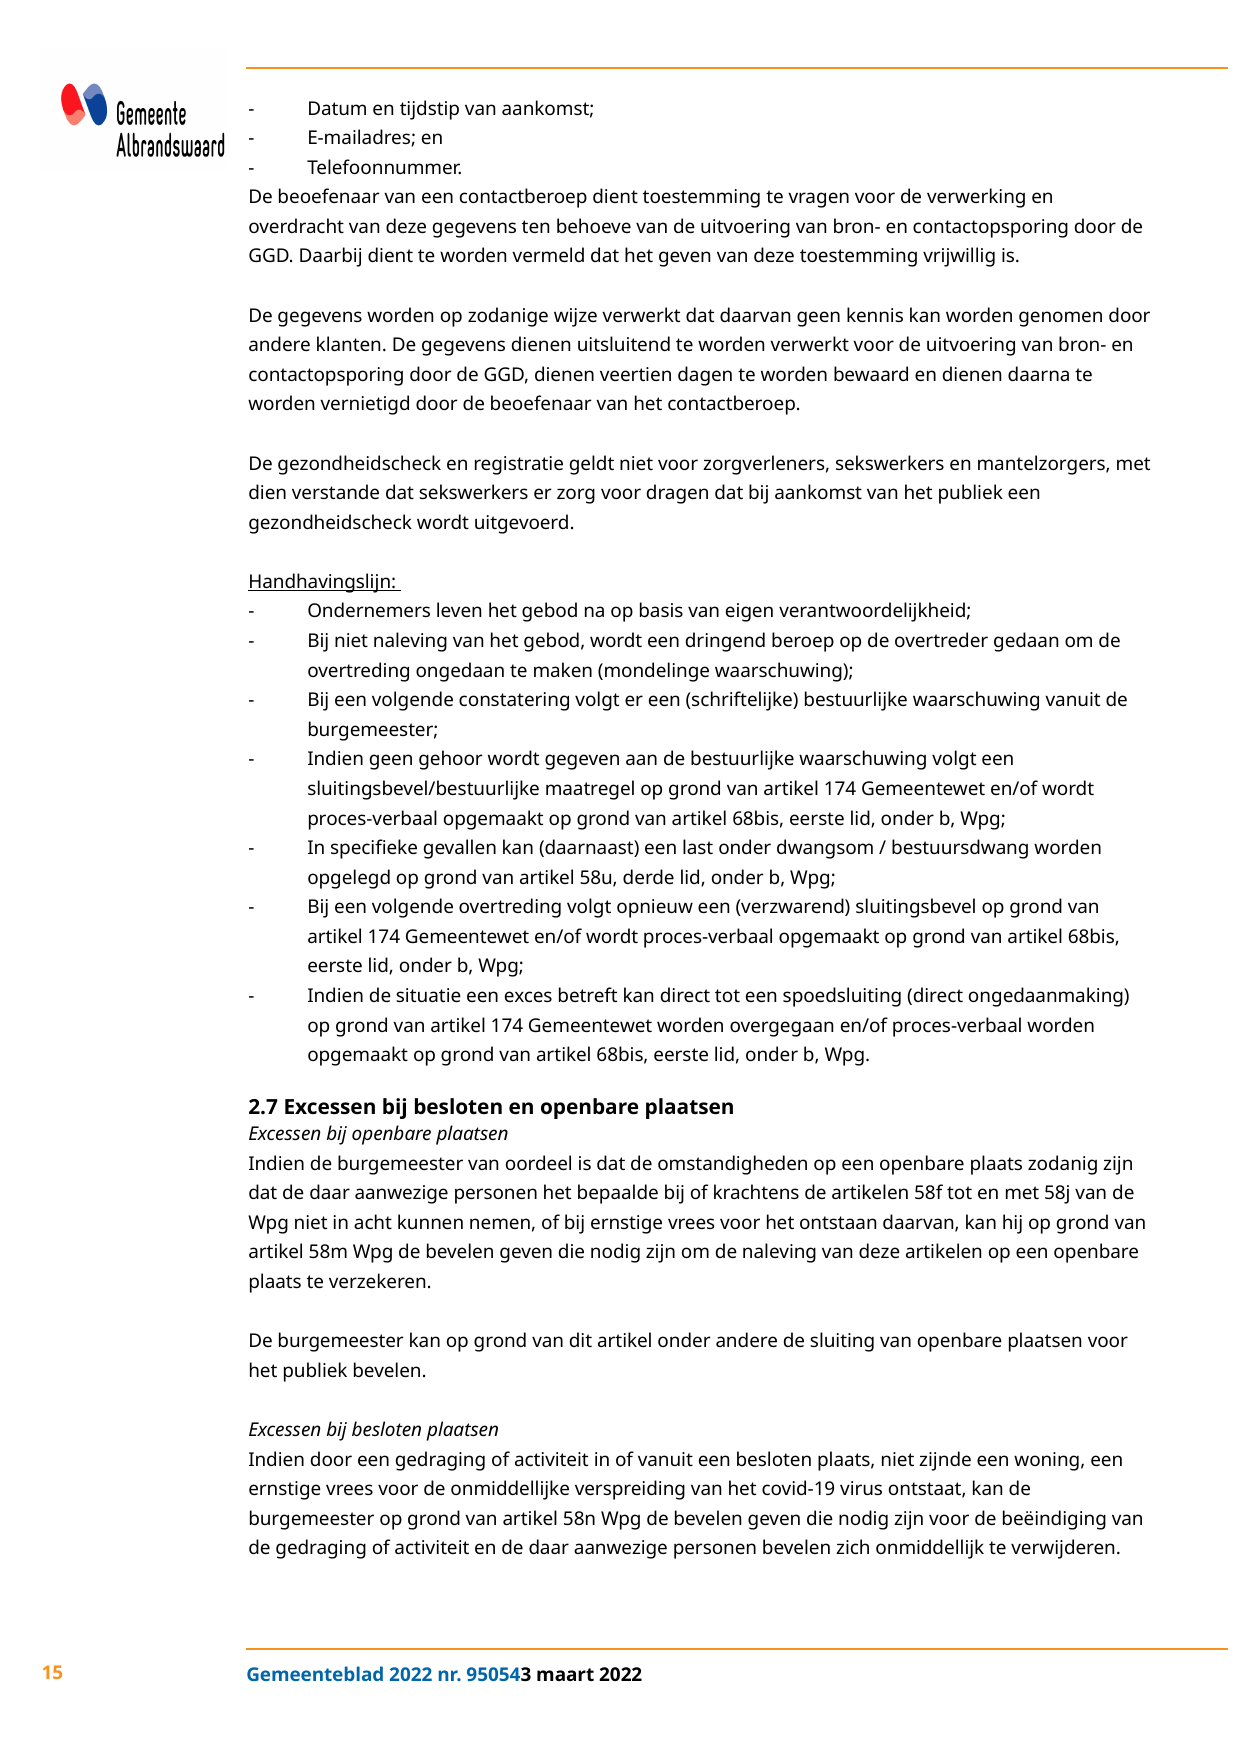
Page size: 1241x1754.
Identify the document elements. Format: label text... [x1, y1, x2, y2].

list Telefoonnummer. [248, 154, 1152, 180]
picture [41, 47, 231, 172]
text Excessen bij besloten plaatsen [248, 1416, 1152, 1442]
text Indien door een gedraging of activiteit in of vanuit een besloten plaats, niet zijnde een woning, een ernstige vrees voor de onmiddellijke verspreiding van het covid-19 virus ontstaat, kan de burgemeester op grond van artikel 58n Wpg de bevelen geven die nodig zijn voor de beëindiging van de gedraging of activiteit en de daar aanwezige personen bevelen zich onmiddellijk te verwijderen. [248, 1446, 1152, 1560]
text De beoefenaar van een contactberoep dient toestemming te vragen voor de verwerking en overdracht van deze gegevens ten behoeve van de uitvoering van bron- en contactopsporing door de GGD. Daarbij dient te worden vermeld dat het geven van deze toestemming vrijwillig is. [248, 183, 1152, 268]
text Indien de burgemeester van oordeel is dat de omstandigheden op een openbare plaats zodanig zijn dat de daar aanwezige personen het bepaalde bij of krachtens de artikelen 58f tot en met 58j van de Wpg niet in acht kunnen nemen, of bij ernstige vrees voor het ontstaan daarvan, kan hij op grond van artikel 58m Wpg de bevelen geven die nodig zijn om de naleving van deze artikelen op een openbare plaats te verzekeren. [248, 1150, 1152, 1294]
text Excessen bij openbare plaatsen [248, 1120, 1152, 1146]
text De burgemeester kan op grond van dit artikel onder andere de sluiting van openbare plaatsen voor het publiek bevelen. [248, 1327, 1152, 1383]
list Indien de situatie een exces betreft kan direct tot een spoedsluiting (direct ongedaanmaking) op grond van artikel 174 Gemeentewet worden overgegaan en/of proces-verbaal worden opgemaakt op grond van artikel 68bis, eerste lid, onder b, Wpg. [248, 982, 1152, 1067]
text De gegevens worden op zodanige wijze verwerkt dat daarvan geen kennis kan worden genomen door andere klanten. De gegevens dienen uitsluitend te worden verwerkt voor de uitvoering van bron- en contactopsporing door de GGD, dienen veertien dagen te worden bewaard en dienen daarna te worden vernietigd door de beoefenaar van het contactberoep. [248, 302, 1152, 416]
list Datum en tijdstip van aankomst; [248, 95, 1152, 121]
text 2.7 Excessen bij besloten en openbare plaatsen [248, 1092, 1152, 1120]
list Bij een volgende constatering volgt er een (schriftelijke) bestuurlijke waarschuwing vanuit de burgemeester; [248, 686, 1152, 742]
list Ondernemers leven het gebod na op basis van eigen verantwoordelijkheid; [248, 598, 1152, 623]
list Bij een volgende overtreding volgt opnieuw een (verzwarend) sluitingsbevel op grond van artikel 174 Gemeentewet en/of wordt proces-verbaal opgemaakt op grond van artikel 68bis, eerste lid, onder b, Wpg; [248, 893, 1152, 978]
list In specifieke gevallen kan (daarnaast) een last onder dwangsom / bestuursdwang worden opgelegd op grond van artikel 58u, derde lid, onder b, Wpg; [248, 834, 1152, 890]
text De gezondheidscheck en registratie geldt niet voor zorgverleners, sekswerkers en mantelzorgers, met dien verstande dat sekswerkers er zorg voor dragen dat bij aankomst van het publiek een gezondheidscheck wordt uitgevoerd. [248, 450, 1152, 535]
list Bij niet naleving van het gebod, wordt een dringend beroep op de overtreder gedaan om de overtreding ongedaan te maken (mondelinge waarschuwing); [248, 627, 1152, 683]
text Handhavingslijn: [248, 568, 1152, 594]
list Indien geen gehoor wordt gegeven aan de bestuurlijke waarschuwing volgt een sluitingsbevel/bestuurlijke maatregel op grond van artikel 174 Gemeentewet en/of wordt proces-verbaal opgemaakt op grond van artikel 68bis, eerste lid, onder b, Wpg; [248, 746, 1152, 831]
list E-mailadres; en [248, 124, 1152, 150]
